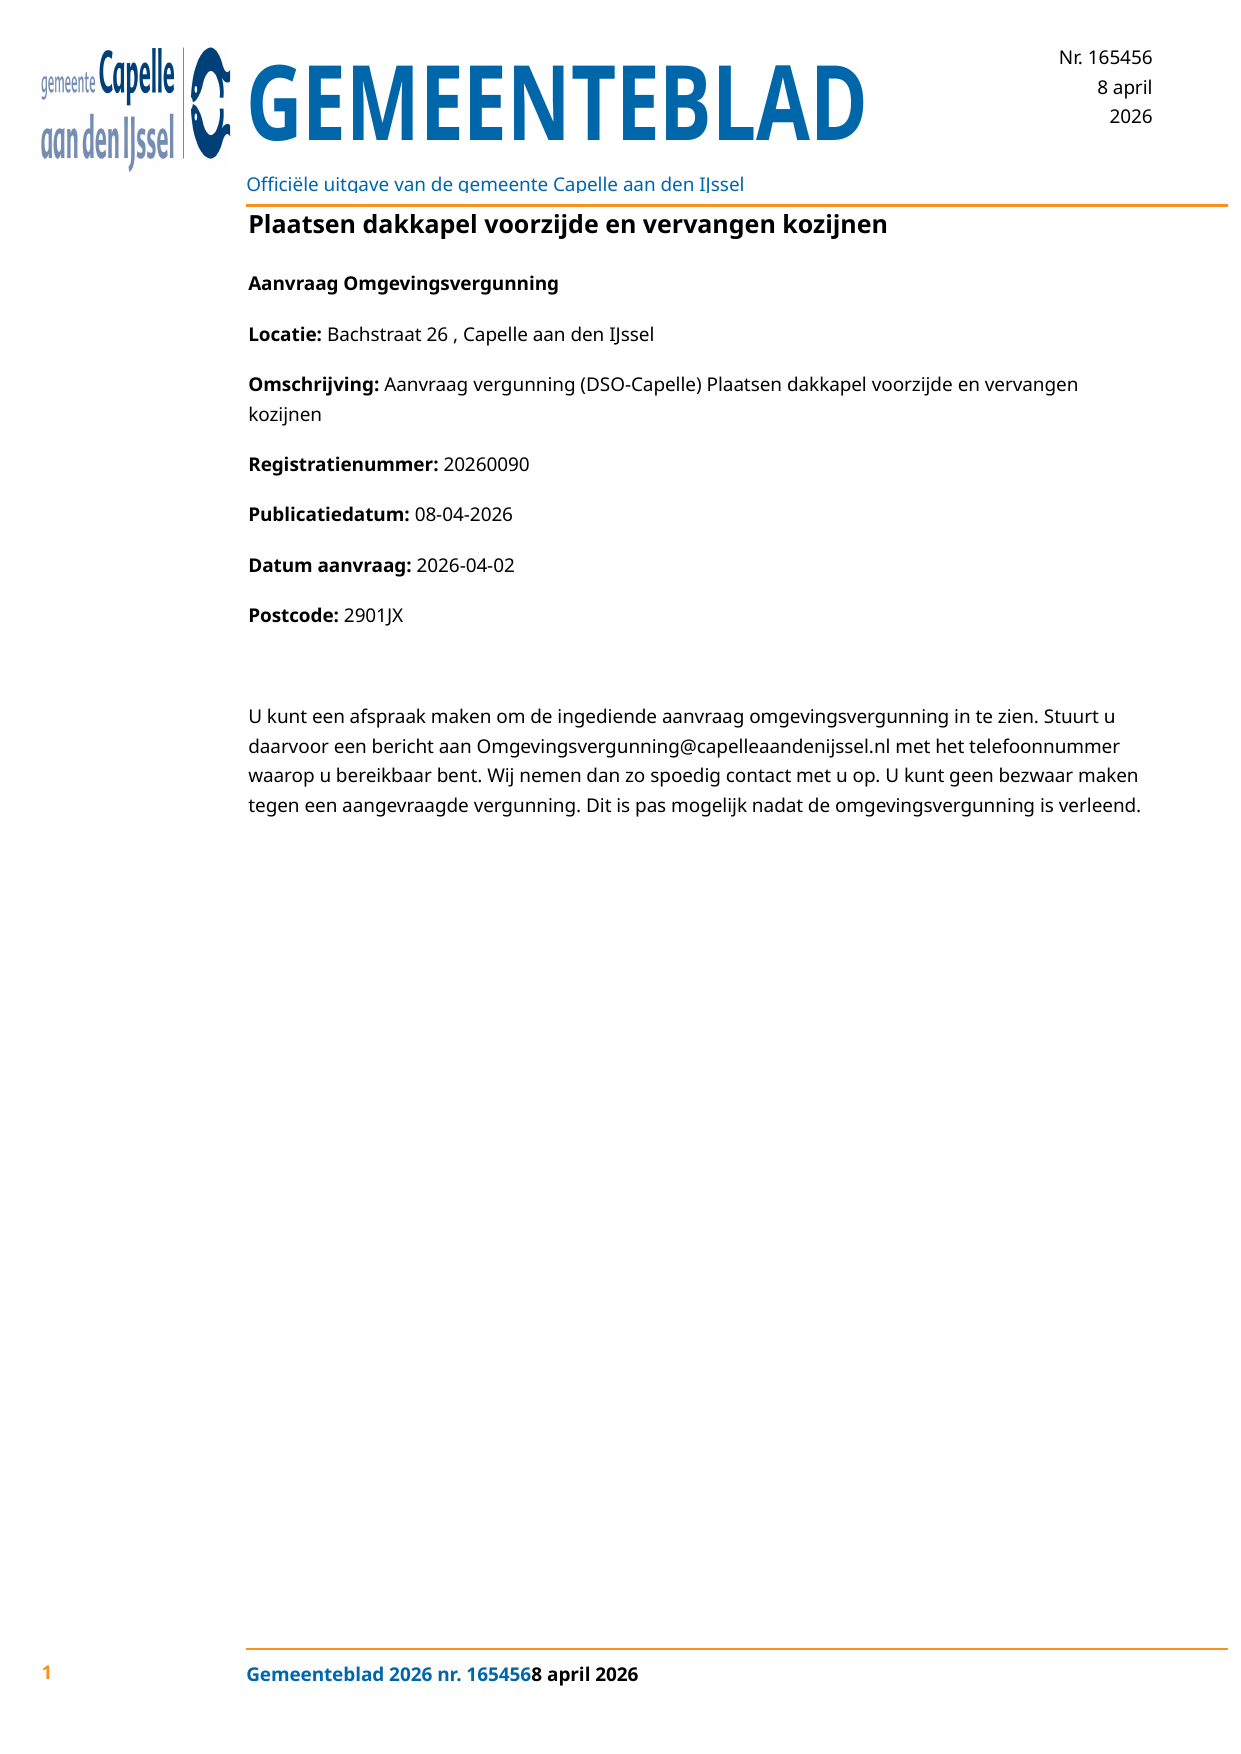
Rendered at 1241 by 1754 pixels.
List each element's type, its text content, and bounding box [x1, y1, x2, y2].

text U kunt een afspraak maken om de ingediende aanvraag omgevingsvergunning in te zien. Stuurt u daarvoor een bericht aan Omgevingsvergunning@capelleaandenijssel.nl met het telefoonnummer waarop u bereikbaar bent. Wij nemen dan zo spoedig contact met u op. U kunt geen bezwaar maken tegen een aangevraagde vergunning. Dit is pas mogelijk nadat de omgevingsvergunning is verleend. [248, 703, 1152, 818]
text Registratienummer: 20260090 [248, 451, 1152, 477]
text Plaatsen dakkapel voorzijde en vervangen kozijnen [248, 207, 1152, 241]
text Datum aanvraag: 2026-04-02 [248, 552, 1152, 578]
text Omschrijving: Aanvraag vergunning (DSO-Capelle) Plaatsen dakkapel voorzijde en vervangen kozijnen [248, 371, 1152, 426]
text Publicatiedatum: 08-04-2026 [248, 502, 1152, 527]
picture [41, 47, 231, 172]
text Aanvraag Omgevingsvergunning [248, 270, 1152, 296]
text Postcode: 2901JX [248, 602, 1152, 628]
text Locatie: Bachstraat 26 , Capelle aan den IJssel [248, 321, 1152, 346]
